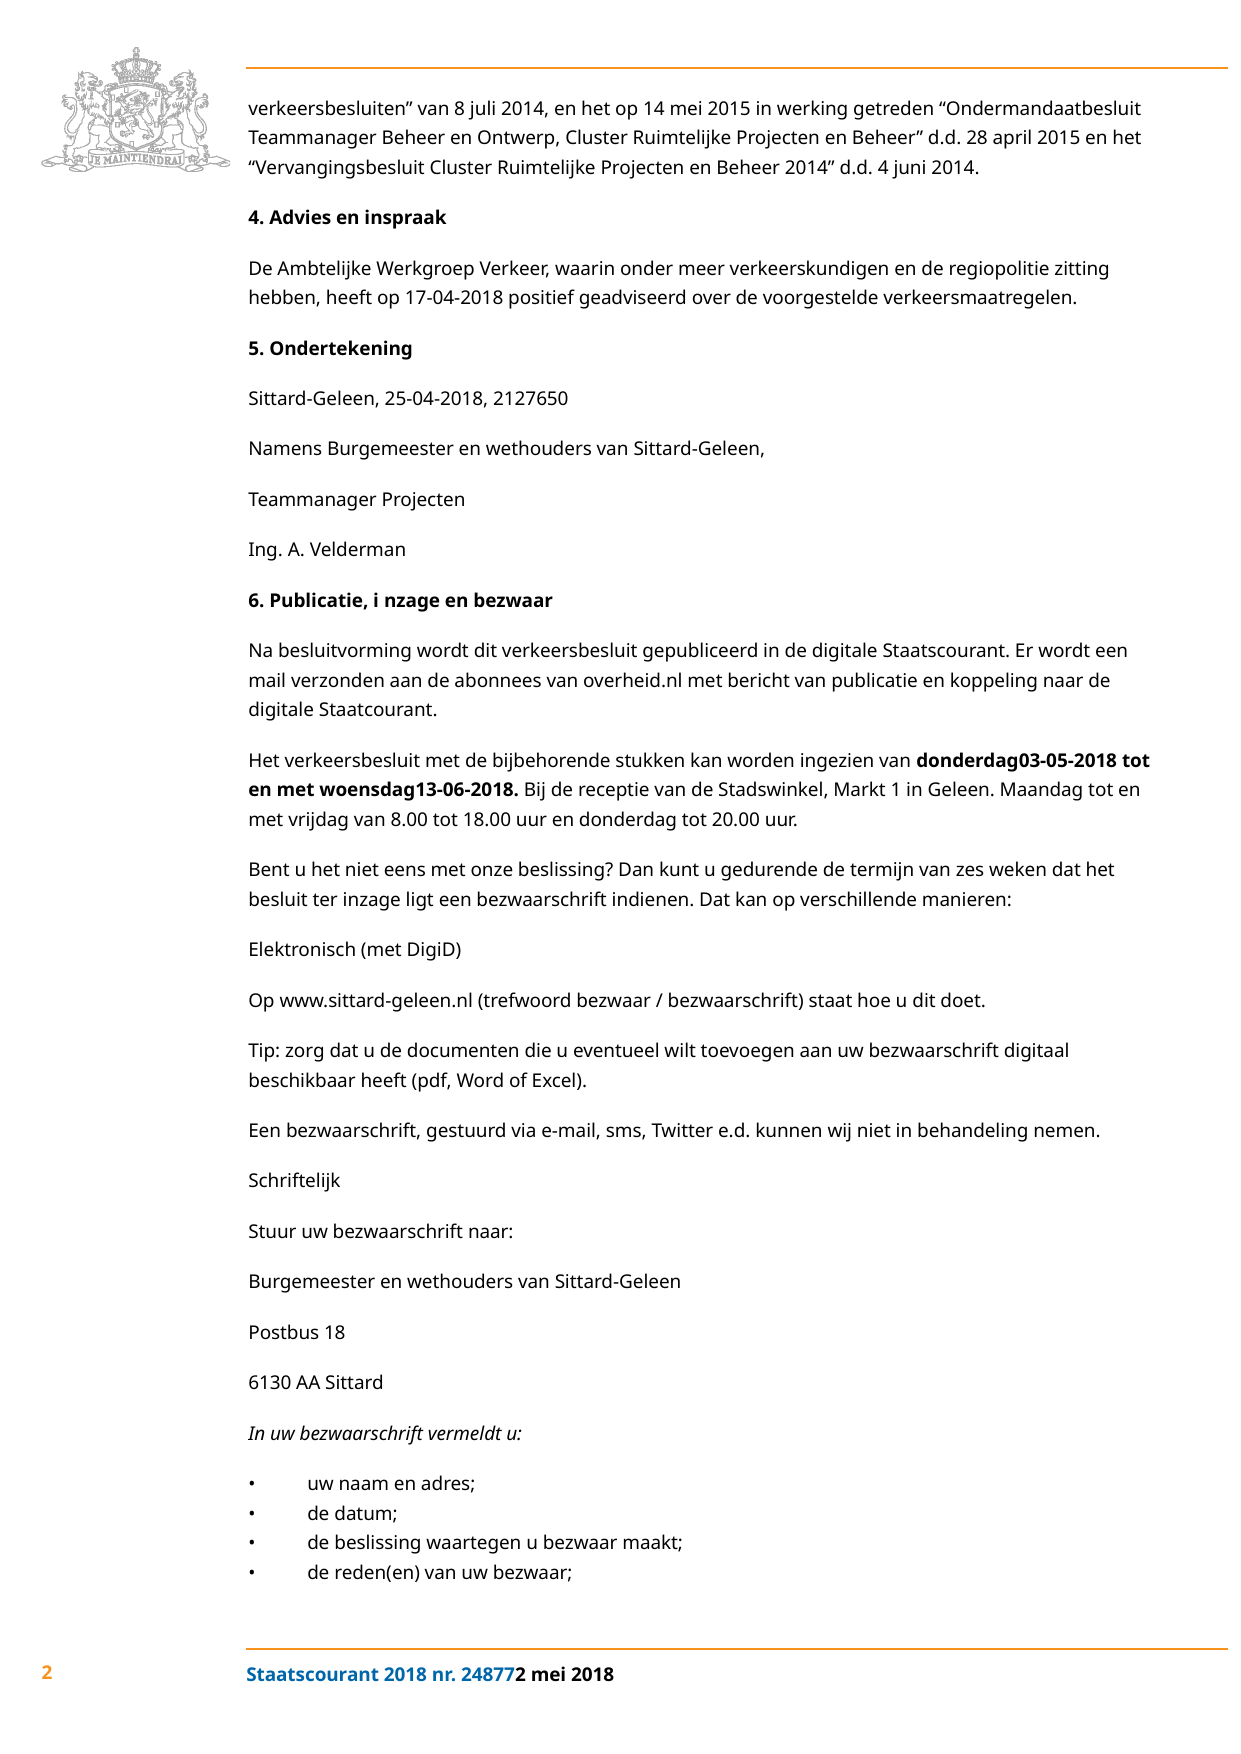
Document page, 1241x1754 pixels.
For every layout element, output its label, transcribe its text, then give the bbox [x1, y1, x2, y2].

text 6. Publicatie, i nzage en bezwaar [248, 587, 1152, 613]
text Tip: zorg dat u de documenten die u eventueel wilt toevoegen aan uw bezwaarschrift digitaal beschikbaar heeft (pdf, Word of Excel). [248, 1037, 1152, 1093]
text Het verkeersbesluit met de bijbehorende stukken kan worden ingezien van donderdag03-05-2018 tot en met woensdag13-06-2018. Bij de receptie van de Stadswinkel, Markt 1 in Geleen. Maandag tot en met vrijdag van 8.00 tot 18.00 uur en donderdag tot 20.00 uur. [248, 747, 1152, 832]
text Op www.sittard-geleen.nl (trefwoord bezwaar / bezwaarschrift) staat hoe u dit doet. [248, 987, 1152, 1013]
list de beslissing waartegen u bezwaar maakt; [248, 1529, 1152, 1555]
text 5. Ondertekening [248, 335, 1152, 361]
text In uw bezwaarschrift vermeldt u: [248, 1420, 1152, 1446]
text Schriftelijk [248, 1168, 1152, 1193]
text Een bezwaarschrift, gestuurd via e-mail, sms, Twitter e.d. kunnen wij niet in behandeling nemen. [248, 1117, 1152, 1143]
text Burgemeester en wethouders van Sittard-Geleen [248, 1268, 1152, 1294]
text Elektronisch (met DigiD) [248, 936, 1152, 962]
list de reden(en) van uw bezwaar; [248, 1559, 1152, 1585]
list uw naam en adres; [248, 1470, 1152, 1496]
text 6130 AA Sittard [248, 1369, 1152, 1395]
text Namens Burgemeester en wethouders van Sittard-Geleen, [248, 436, 1152, 461]
text Bent u het niet eens met onze beslissing? Dan kunt u gedurende de termijn van zes weken dat het besluit ter inzage ligt een bezwaarschrift indienen. Dat kan op verschillende manieren: [248, 856, 1152, 912]
text 4. Advies en inspraak [248, 204, 1152, 230]
text Postbus 18 [248, 1319, 1152, 1345]
text Stuur uw bezwaarschrift naar: [248, 1218, 1152, 1244]
text verkeersbesluiten” van 8 juli 2014, en het op 14 mei 2015 in werking getreden “Ondermandaatbesluit Teammanager Beheer en Ontwerp, Cluster Ruimtelijke Projecten en Beheer” d.d. 28 april 2015 en het “Vervangingsbesluit Cluster Ruimtelijke Projecten en Beheer 2014” d.d. 4 juni 2014. [248, 95, 1152, 180]
text Na besluitvorming wordt dit verkeersbesluit gepubliceerd in de digitale Staatscourant. Er wordt een mail verzonden aan de abonnees van overheid.nl met bericht van publicatie en koppeling naar de digitale Staatcourant. [248, 637, 1152, 722]
list de datum; [248, 1500, 1152, 1526]
picture [41, 47, 231, 172]
text Sittard-Geleen, 25-04-2018, 2127650 [248, 385, 1152, 411]
text De Ambtelijke Werkgroep Verkeer, waarin onder meer verkeerskundigen en de regiopolitie zitting hebben, heeft op 17-04-2018 positief geadviseerd over de voorgestelde verkeersmaatregelen. [248, 255, 1152, 310]
text Ing. A. Velderman [248, 536, 1152, 562]
text Teammanager Projecten [248, 486, 1152, 512]
